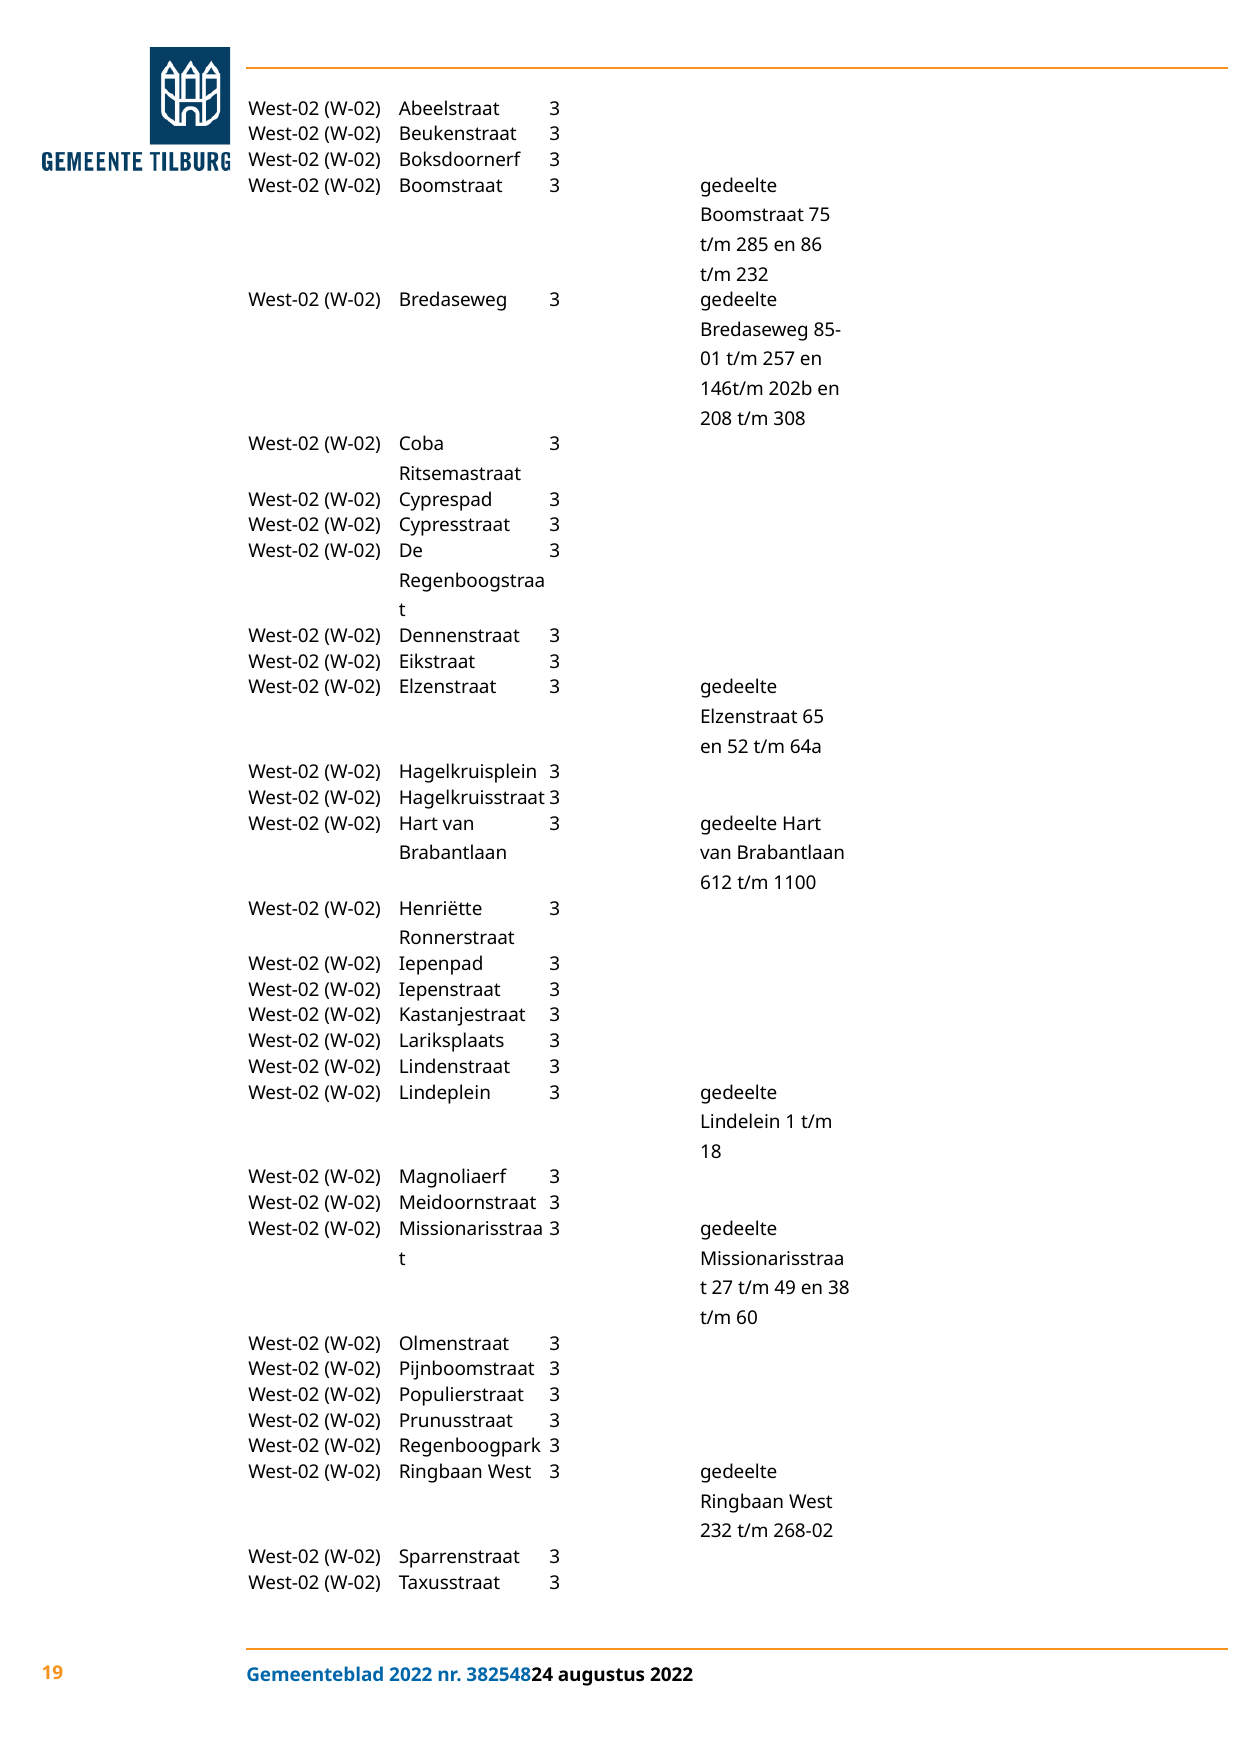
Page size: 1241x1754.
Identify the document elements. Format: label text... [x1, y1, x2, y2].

table_cell West-02 (W-02) [248, 146, 398, 172]
table_cell [700, 1002, 850, 1027]
table_cell Boomstraat [399, 172, 549, 286]
table_cell [700, 1190, 850, 1215]
picture [41, 47, 231, 172]
table_cell [700, 95, 850, 121]
table_cell gedeelte Ringbaan West 232 t/m 268-02 [700, 1458, 850, 1543]
table_cell gedeelte Bredaseweg 85-01 t/m 257 en 146t/m 202b en 208 t/m 308 [700, 286, 850, 431]
table_cell 3 [549, 1355, 700, 1381]
table_cell Lariksplaats [399, 1028, 549, 1053]
table_cell 3 [549, 1543, 700, 1569]
table_cell West-02 (W-02) [248, 1190, 398, 1215]
table_cell 3 [549, 486, 700, 512]
table_cell West-02 (W-02) [248, 1164, 398, 1189]
table_cell 3 [549, 759, 700, 784]
table_cell West-02 (W-02) [248, 1330, 398, 1355]
table_cell [700, 121, 850, 146]
table_cell West-02 (W-02) [248, 759, 398, 784]
table_cell [700, 1543, 850, 1569]
table_cell Lindeplein [399, 1079, 549, 1164]
table_cell 3 [549, 95, 700, 121]
table_cell [700, 1053, 850, 1079]
table_cell 3 [549, 1407, 700, 1433]
table_cell 3 [549, 1028, 700, 1053]
table_cell Hart van Brabantlaan [399, 810, 549, 895]
table_cell Boksdoornerf [399, 146, 549, 172]
table_cell West-02 (W-02) [248, 512, 398, 537]
table_cell [700, 976, 850, 1002]
table_cell Pijnboomstraat [399, 1355, 549, 1381]
table_cell Olmenstraat [399, 1330, 549, 1355]
table_cell 3 [549, 648, 700, 674]
table_cell West-02 (W-02) [248, 537, 398, 622]
table_cell 3 [549, 784, 700, 810]
table_cell West-02 (W-02) [248, 895, 398, 950]
table_cell gedeelte Missionarisstraat 27 t/m 49 en 38 t/m 60 [700, 1215, 850, 1330]
table_cell gedeelte Lindelein 1 t/m 18 [700, 1079, 850, 1164]
table_cell Cyprespad [399, 486, 549, 512]
table_cell West-02 (W-02) [248, 1215, 398, 1330]
table_cell West-02 (W-02) [248, 172, 398, 286]
table_cell 3 [549, 286, 700, 431]
table_cell Lindenstraat [399, 1053, 549, 1079]
table_cell West-02 (W-02) [248, 1458, 398, 1543]
table_cell Hagelkruisstraat [399, 784, 549, 810]
table_cell 3 [549, 895, 700, 950]
table_cell Bredaseweg [399, 286, 549, 431]
table_cell 3 [549, 810, 700, 895]
table_cell Cypresstraat [399, 512, 549, 537]
table_cell 3 [549, 431, 700, 486]
table_cell West-02 (W-02) [248, 286, 398, 431]
table_cell [700, 950, 850, 976]
table_cell 3 [549, 146, 700, 172]
table_cell 3 [549, 1381, 700, 1407]
table_cell West-02 (W-02) [248, 1028, 398, 1053]
table_cell Beukenstraat [399, 121, 549, 146]
table_cell gedeelte Hart van Brabantlaan 612 t/m 1100 [700, 810, 850, 895]
table_cell Iepenpad [399, 950, 549, 976]
table_cell [700, 1407, 850, 1433]
table_cell [700, 1330, 850, 1355]
table_cell Elzenstraat [399, 674, 549, 758]
table_cell Eikstraat [399, 648, 549, 674]
table_cell [700, 648, 850, 674]
table_cell 3 [549, 1002, 700, 1027]
table_cell [700, 1355, 850, 1381]
table_cell Coba Ritsemastraat [399, 431, 549, 486]
table_cell West-02 (W-02) [248, 121, 398, 146]
table_cell West-02 (W-02) [248, 95, 398, 121]
table_cell Regenboogpark [399, 1433, 549, 1458]
table_cell 3 [549, 950, 700, 976]
table_cell 3 [549, 1433, 700, 1458]
table_cell 3 [549, 512, 700, 537]
table_cell 3 [549, 121, 700, 146]
table_cell [700, 146, 850, 172]
table_cell West-02 (W-02) [248, 1407, 398, 1433]
table_cell [700, 1381, 850, 1407]
table_cell gedeelte Boomstraat 75 t/m 285 en 86 t/m 232 [700, 172, 850, 286]
table_cell Hagelkruisplein [399, 759, 549, 784]
table_cell Dennenstraat [399, 622, 549, 648]
table_cell Magnoliaerf [399, 1164, 549, 1189]
table_cell Meidoornstraat [399, 1190, 549, 1215]
table_cell Henriëtte Ronnerstraat [399, 895, 549, 950]
table_cell Ringbaan West [399, 1458, 549, 1543]
table_cell West-02 (W-02) [248, 1543, 398, 1569]
table_cell [700, 1028, 850, 1053]
table_cell 3 [549, 1079, 700, 1164]
table_cell West-02 (W-02) [248, 1569, 398, 1595]
table_cell 3 [549, 1215, 700, 1330]
table_cell West-02 (W-02) [248, 810, 398, 895]
table_cell [700, 537, 850, 622]
table_cell West-02 (W-02) [248, 1002, 398, 1027]
table_cell Kastanjestraat [399, 1002, 549, 1027]
table_cell West-02 (W-02) [248, 784, 398, 810]
table_cell West-02 (W-02) [248, 1053, 398, 1079]
table_cell 3 [549, 674, 700, 758]
table_cell West-02 (W-02) [248, 950, 398, 976]
table_cell Sparrenstraat [399, 1543, 549, 1569]
table_cell [700, 622, 850, 648]
table_cell 3 [549, 1330, 700, 1355]
table_cell West-02 (W-02) [248, 648, 398, 674]
table_cell 3 [549, 1164, 700, 1189]
table_cell [700, 759, 850, 784]
table_cell gedeelte Elzenstraat 65 en 52 t/m 64a [700, 674, 850, 758]
table_cell West-02 (W-02) [248, 1079, 398, 1164]
table_cell Missionarisstraat [399, 1215, 549, 1330]
table_cell West-02 (W-02) [248, 1433, 398, 1458]
table_cell 3 [549, 622, 700, 648]
table_cell [700, 486, 850, 512]
table_cell 3 [549, 976, 700, 1002]
table_cell 3 [549, 1569, 700, 1595]
table_cell West-02 (W-02) [248, 486, 398, 512]
table_cell [700, 784, 850, 810]
table_cell 3 [549, 1053, 700, 1079]
table_cell West-02 (W-02) [248, 674, 398, 758]
table_cell De Regenboogstraat [399, 537, 549, 622]
table_cell Taxusstraat [399, 1569, 549, 1595]
table_cell [700, 1433, 850, 1458]
table_cell 3 [549, 1458, 700, 1543]
table_cell West-02 (W-02) [248, 1355, 398, 1381]
table_cell 3 [549, 1190, 700, 1215]
table_cell West-02 (W-02) [248, 622, 398, 648]
table_cell [700, 431, 850, 486]
table_cell 3 [549, 172, 700, 286]
table_cell Populierstraat [399, 1381, 549, 1407]
table_cell Iepenstraat [399, 976, 549, 1002]
table_cell [700, 512, 850, 537]
table_cell West-02 (W-02) [248, 976, 398, 1002]
table_cell West-02 (W-02) [248, 1381, 398, 1407]
table_cell [700, 895, 850, 950]
table_cell Prunusstraat [399, 1407, 549, 1433]
table_cell 3 [549, 537, 700, 622]
table_cell Abeelstraat [399, 95, 549, 121]
table_cell West-02 (W-02) [248, 431, 398, 486]
table_cell [700, 1569, 850, 1595]
table_cell [700, 1164, 850, 1189]
